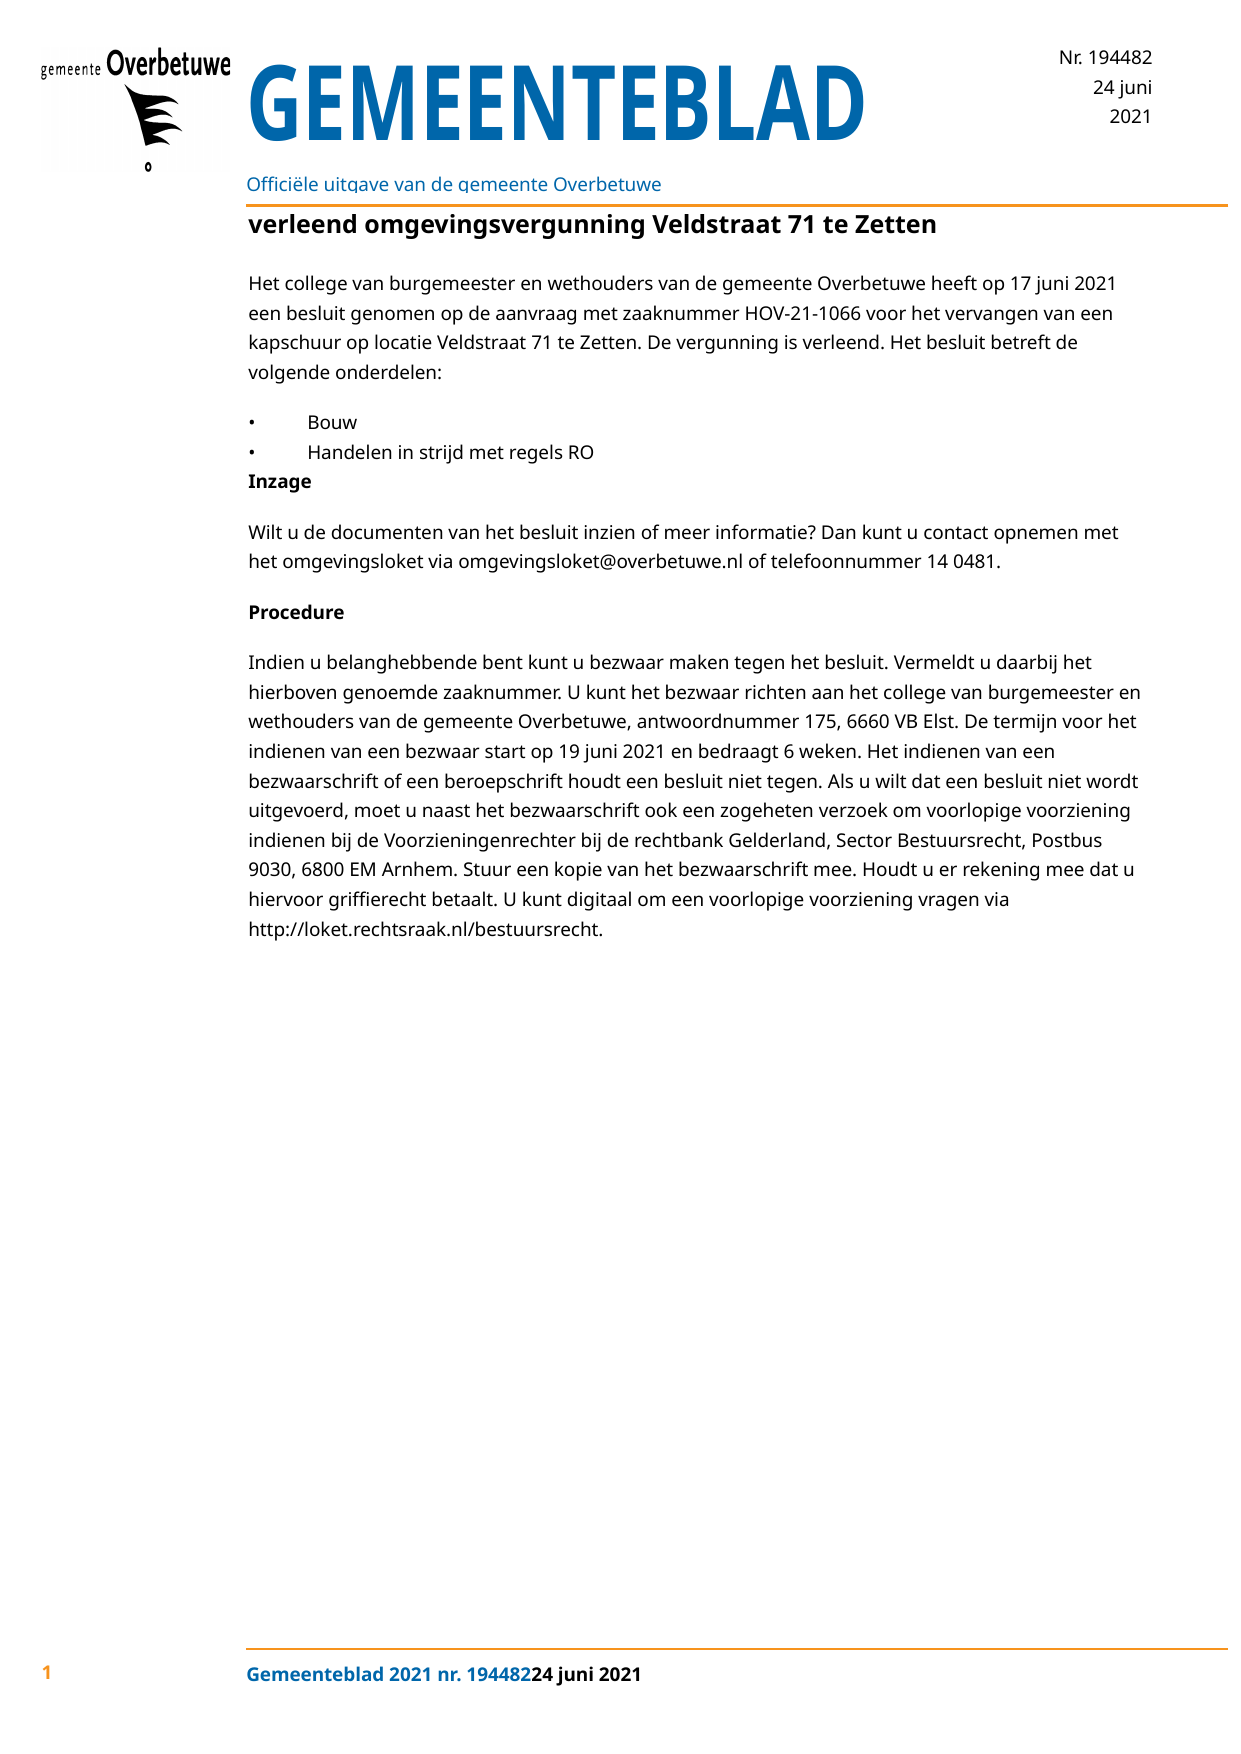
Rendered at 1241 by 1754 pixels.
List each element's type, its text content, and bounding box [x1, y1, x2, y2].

text Wilt u de documenten van het besluit inzien of meer informatie? Dan kunt u contact opnemen met het omgevingsloket via omgevingsloket@overbetuwe.nl of telefoonnummer 14 0481. [248, 519, 1152, 574]
list Handelen in strijd met regels RO [248, 439, 1152, 465]
text Inzage [248, 469, 1152, 494]
list Bouw [248, 409, 1152, 435]
text Procedure [248, 599, 1152, 625]
text Het college van burgemeester en wethouders van de gemeente Overbetuwe heeft op 17 juni 2021 een besluit genomen op de aanvraag met zaaknummer HOV-21-1066 voor het vervangen van een kapschuur op locatie Veldstraat 71 te Zetten. De vergunning is verleend. Het besluit betreft de volgende onderdelen: [248, 270, 1152, 385]
picture [41, 47, 231, 172]
text verleend omgevingsvergunning Veldstraat 71 te Zetten [248, 207, 1152, 241]
text Indien u belanghebbende bent kunt u bezwaar maken tegen het besluit. Vermeldt u daarbij het hierboven genoemde zaaknummer. U kunt het bezwaar richten aan het college van burgemeester en wethouders van de gemeente Overbetuwe, antwoordnummer 175, 6660 VB Elst. De termijn voor het indienen van een bezwaar start op 19 juni 2021 en bedraagt 6 weken. Het indienen van een bezwaarschrift of een beroepschrift houdt een besluit niet tegen. Als u wilt dat een besluit niet wordt uitgevoerd, moet u naast het bezwaarschrift ook een zogeheten verzoek om voorlopige voorziening indienen bij de Voorzieningenrechter bij de rechtbank Gelderland, Sector Bestuursrecht, Postbus 9030, 6800 EM Arnhem. Stuur een kopie van het bezwaarschrift mee. Houdt u er rekening mee dat u hiervoor griffierecht betaalt. U kunt digitaal om een voorlopige voorziening vragen via http://loket.rechtsraak.nl/bestuursrecht. [248, 649, 1152, 941]
